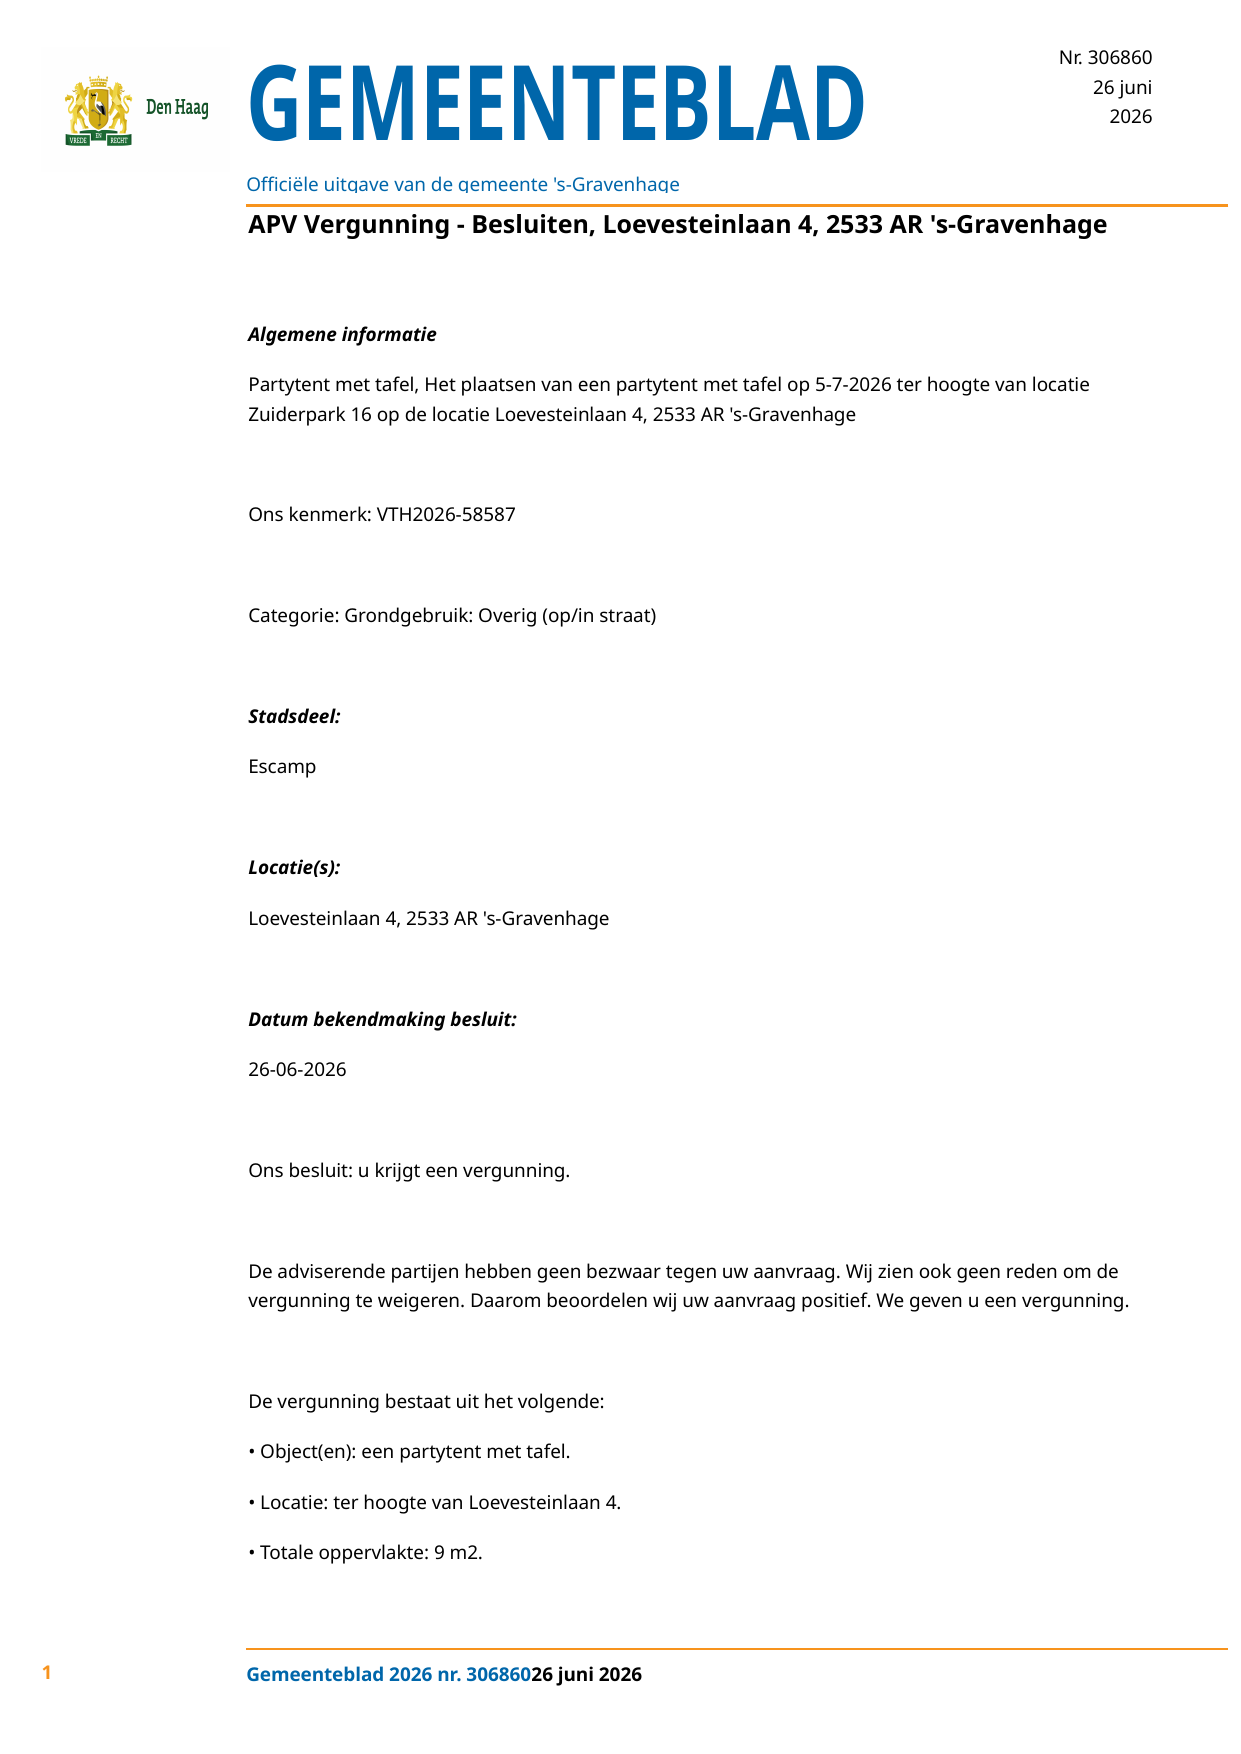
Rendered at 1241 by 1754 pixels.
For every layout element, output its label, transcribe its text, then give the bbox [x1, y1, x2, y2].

text Algemene informatie [248, 321, 1152, 346]
text • Totale oppervlakte: 9 m2. [248, 1539, 1152, 1565]
text Partytent met tafel, Het plaatsen van een partytent met tafel op 5-7-2026 ter hoogte van locatie Zuiderpark 16 op de locatie Loevesteinlaan 4, 2533 AR 's-Gravenhage [248, 371, 1152, 426]
text 26-06-2026 [248, 1056, 1152, 1082]
text • Object(en): een partytent met tafel. [248, 1439, 1152, 1464]
text Ons besluit: u krijgt een vergunning. [248, 1157, 1152, 1183]
text Ons kenmerk: VTH2026-58587 [248, 502, 1152, 527]
text Loevesteinlaan 4, 2533 AR 's-Gravenhage [248, 905, 1152, 931]
text Stadsdeel: [248, 703, 1152, 729]
text Datum bekendmaking besluit: [248, 1006, 1152, 1031]
picture [41, 47, 231, 172]
text De vergunning bestaat uit het volgende: [248, 1388, 1152, 1414]
text De adviserende partijen hebben geen bezwaar tegen uw aanvraag. Wij zien ook geen reden om de vergunning te weigeren. Daarom beoordelen wij uw aanvraag positief. We geven u een vergunning. [248, 1258, 1152, 1313]
text Categorie: Grondgebruik: Overig (op/in straat) [248, 602, 1152, 628]
text Escamp [248, 754, 1152, 779]
text Locatie(s): [248, 854, 1152, 880]
text APV Vergunning - Besluiten, Loevesteinlaan 4, 2533 AR 's-Gravenhage [248, 207, 1152, 241]
text • Locatie: ter hoogte van Loevesteinlaan 4. [248, 1489, 1152, 1515]
